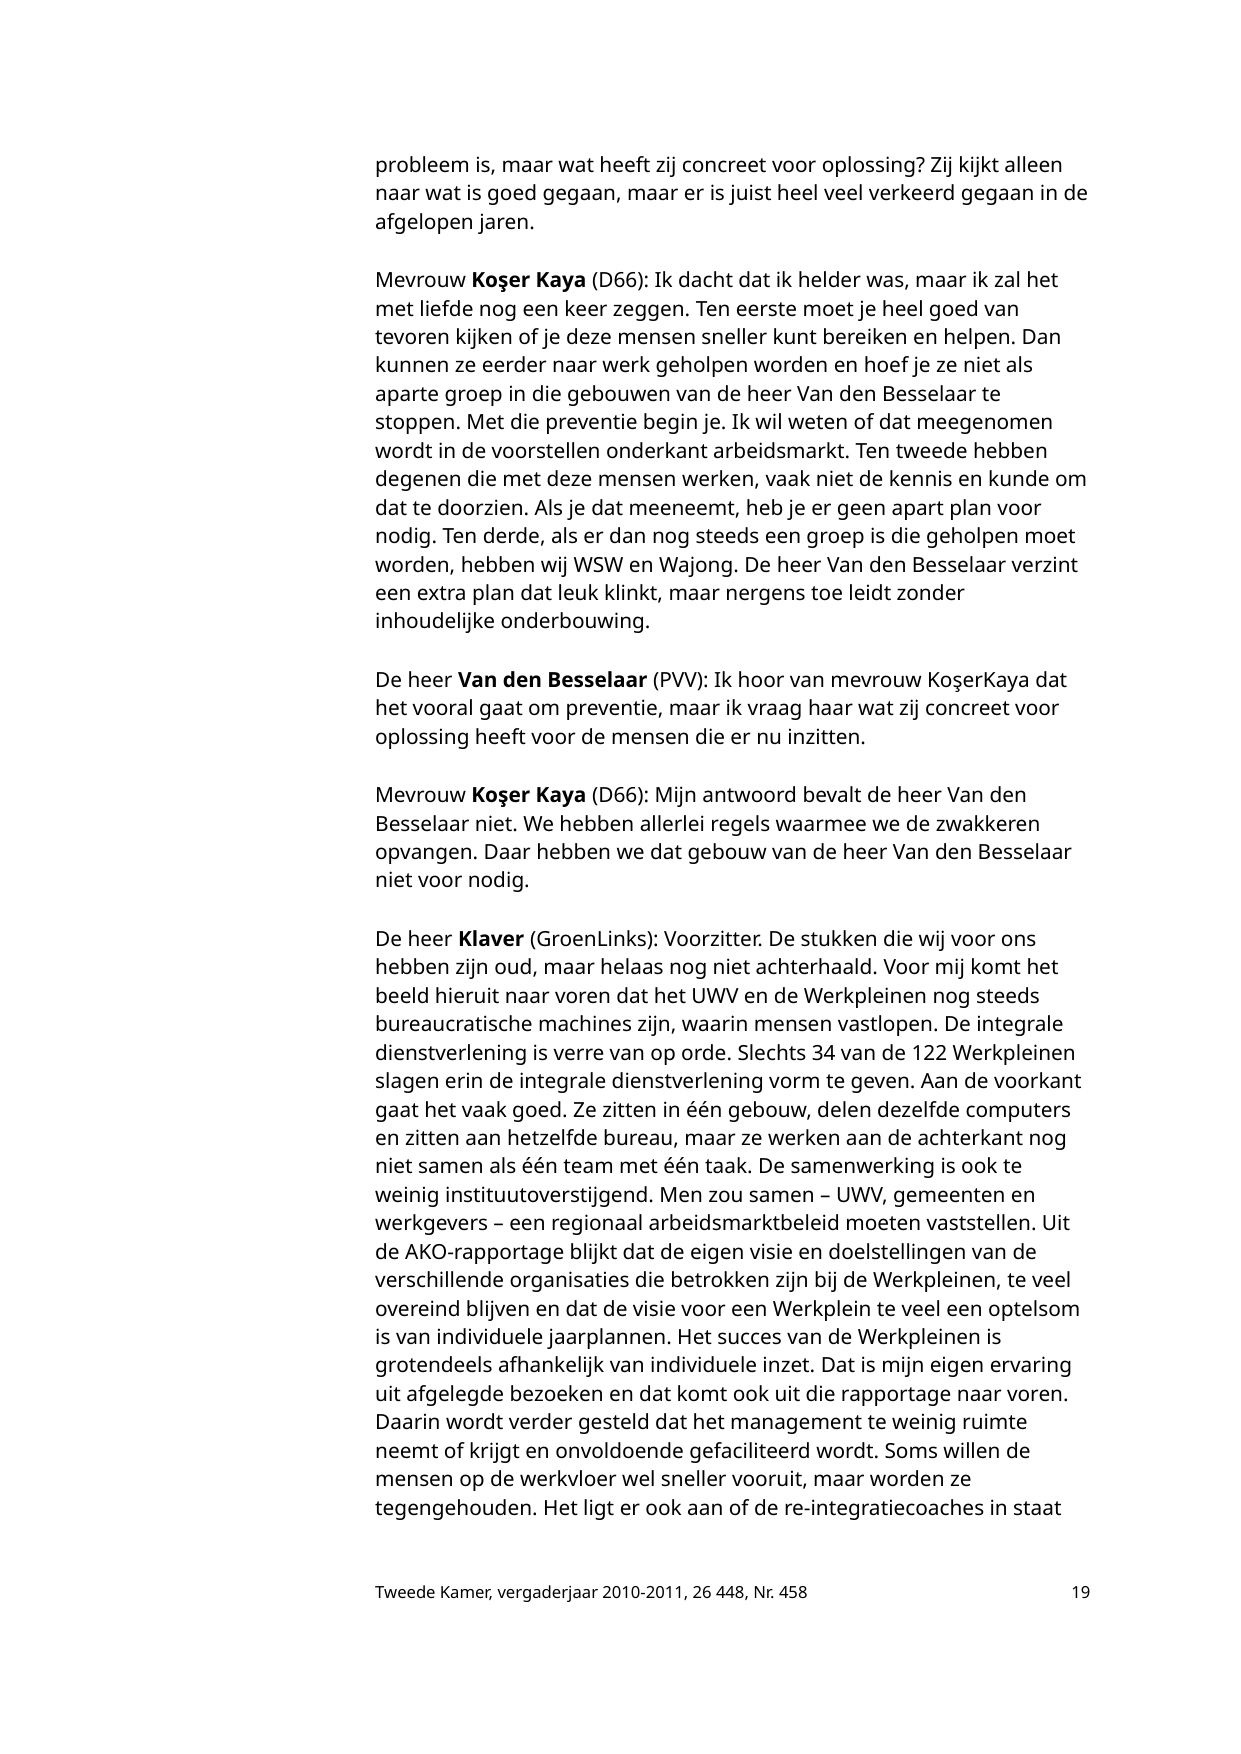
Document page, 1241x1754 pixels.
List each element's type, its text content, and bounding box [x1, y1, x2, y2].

text Mevrouw Koşer Kaya (D66): Ik dacht dat ik helder was, maar ik zal het met liefde nog een keer zeggen. Ten eerste moet je heel goed van tevoren kijken of je deze mensen sneller kunt bereiken en helpen. Dan kunnen ze eerder naar werk geholpen worden en hoef je ze niet als aparte groep in die gebouwen van de heer Van den Besselaar te stoppen. Met die preventie begin je. Ik wil weten of dat meegenomen wordt in de voorstellen onderkant arbeidsmarkt. Ten tweede hebben degenen die met deze mensen werken, vaak niet de kennis en kunde om dat te doorzien. Als je dat meeneemt, heb je er geen apart plan voor nodig. Ten derde, als er dan nog steeds een groep is die geholpen moet worden, hebben wij WSW en Wajong. De heer Van den Besselaar verzint een extra plan dat leuk klinkt, maar nergens toe leidt zonder inhoudelijke onderbouwing. [375, 265, 1090, 635]
text Mevrouw Koşer Kaya (D66): Mijn antwoord bevalt de heer Van den Besselaar niet. We hebben allerlei regels waarmee we de zwakkeren opvangen. Daar hebben we dat gebouw van de heer Van den Besselaar niet voor nodig. [375, 780, 1090, 894]
text probleem is, maar wat heeft zij concreet voor oplossing? Zij kijkt alleen naar wat is goed gegaan, maar er is juist heel veel verkeerd gegaan in de afgelopen jaren. [375, 150, 1090, 235]
text De heer Van den Besselaar (PVV): Ik hoor van mevrouw KoşerKaya dat het vooral gaat om preventie, maar ik vraag haar wat zij concreet voor oplossing heeft voor de mensen die er nu inzitten. [375, 665, 1090, 750]
text De heer Klaver (GroenLinks): Voorzitter. De stukken die wij voor ons hebben zijn oud, maar helaas nog niet achterhaald. Voor mij komt het beeld hieruit naar voren dat het UWV en de Werkpleinen nog steeds bureaucratische machines zijn, waarin mensen vastlopen. De integrale dienstverlening is verre van op orde. Slechts 34 van de 122 Werkpleinen slagen erin de integrale dienstverlening vorm te geven. Aan de voorkant gaat het vaak goed. Ze zitten in één gebouw, delen dezelfde computers en zitten aan hetzelfde bureau, maar ze werken aan de achterkant nog niet samen als één team met één taak. De samenwerking is ook te weinig instituutoverstijgend. Men zou samen – UWV, gemeenten en werkgevers – een regionaal arbeidsmarktbeleid moeten vaststellen. Uit de AKO-rapportage blijkt dat de eigen visie en doelstellingen van de verschillende organisaties die betrokken zijn bij de Werkpleinen, te veel overeind blijven en dat de visie voor een Werkplein te veel een optelsom is van individuele jaarplannen. Het succes van de Werkpleinen is grotendeels afhankelijk van individuele inzet. Dat is mijn eigen ervaring uit afgelegde bezoeken en dat komt ook uit die rapportage naar voren. Daarin wordt verder gesteld dat het management te weinig ruimte neemt of krijgt en onvoldoende gefaciliteerd wordt. Soms willen de mensen op de werkvloer wel sneller vooruit, maar worden ze tegengehouden. Het ligt er ook aan of de re-integratiecoaches in staat [375, 924, 1090, 1521]
